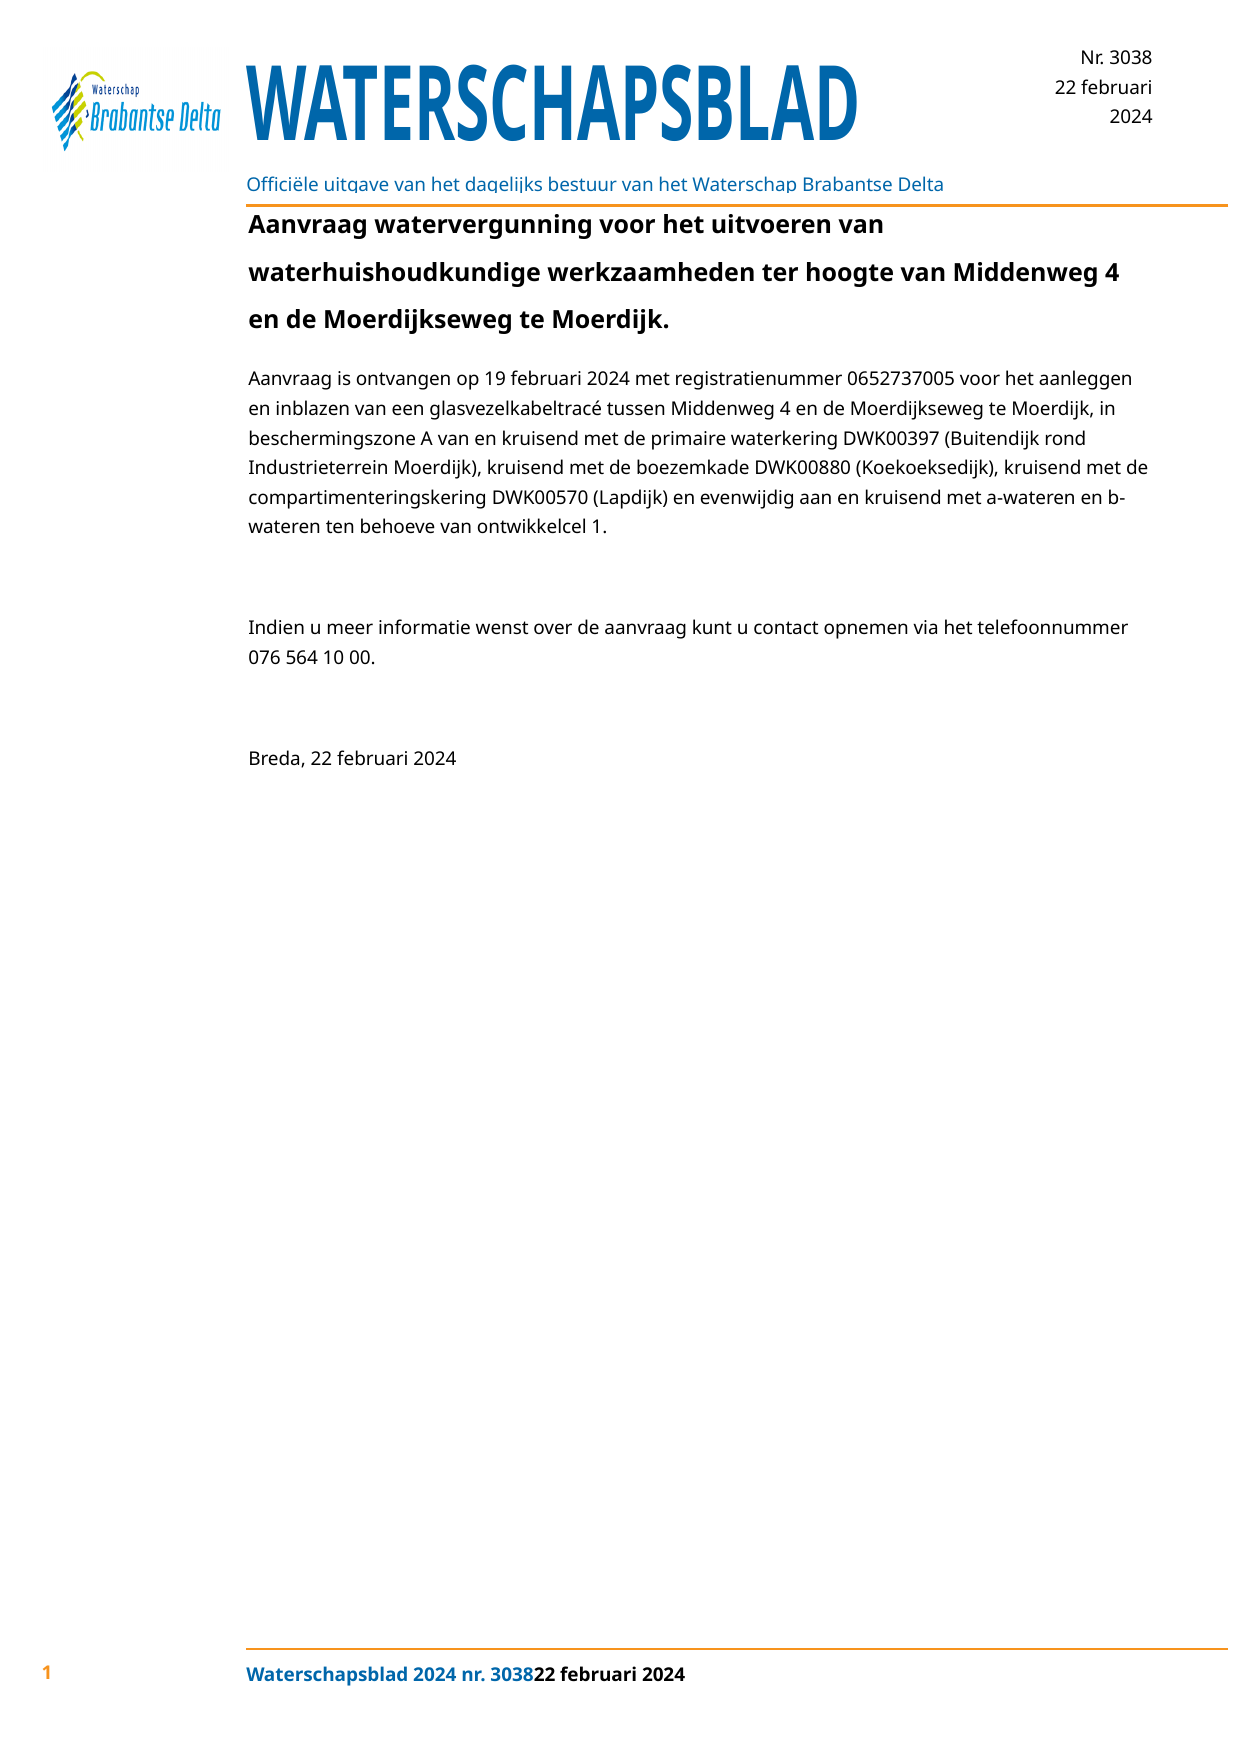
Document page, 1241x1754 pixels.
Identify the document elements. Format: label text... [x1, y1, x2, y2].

text Breda, 22 februari 2024 [248, 745, 1152, 770]
text Indien u meer informatie wenst over de aanvraag kunt u contact opnemen via het telefoonnummer 076 564 10 00. [248, 614, 1152, 669]
text Aanvraag watervergunning voor het uitvoeren van waterhuishoudkundige werkzaamheden ter hoogte van Middenweg 4 en de Moerdijkseweg te Moerdijk. [248, 207, 1152, 336]
picture [41, 47, 231, 172]
text Aanvraag is ontvangen op 19 februari 2024 met registratienummer 0652737005 voor het aanleggen en inblazen van een glasvezelkabeltracé tussen Middenweg 4 en de Moerdijkseweg te Moerdijk, in beschermingszone A van en kruisend met de primaire waterkering DWK00397 (Buitendijk rond Industrieterrein Moerdijk), kruisend met de boezemkade DWK00880 (Koekoeksedijk), kruisend met de compartimenteringskering DWK00570 (Lapdijk) en evenwijdig aan en kruisend met a-wateren en b-wateren ten behoeve van ontwikkelcel 1. [248, 366, 1152, 539]
